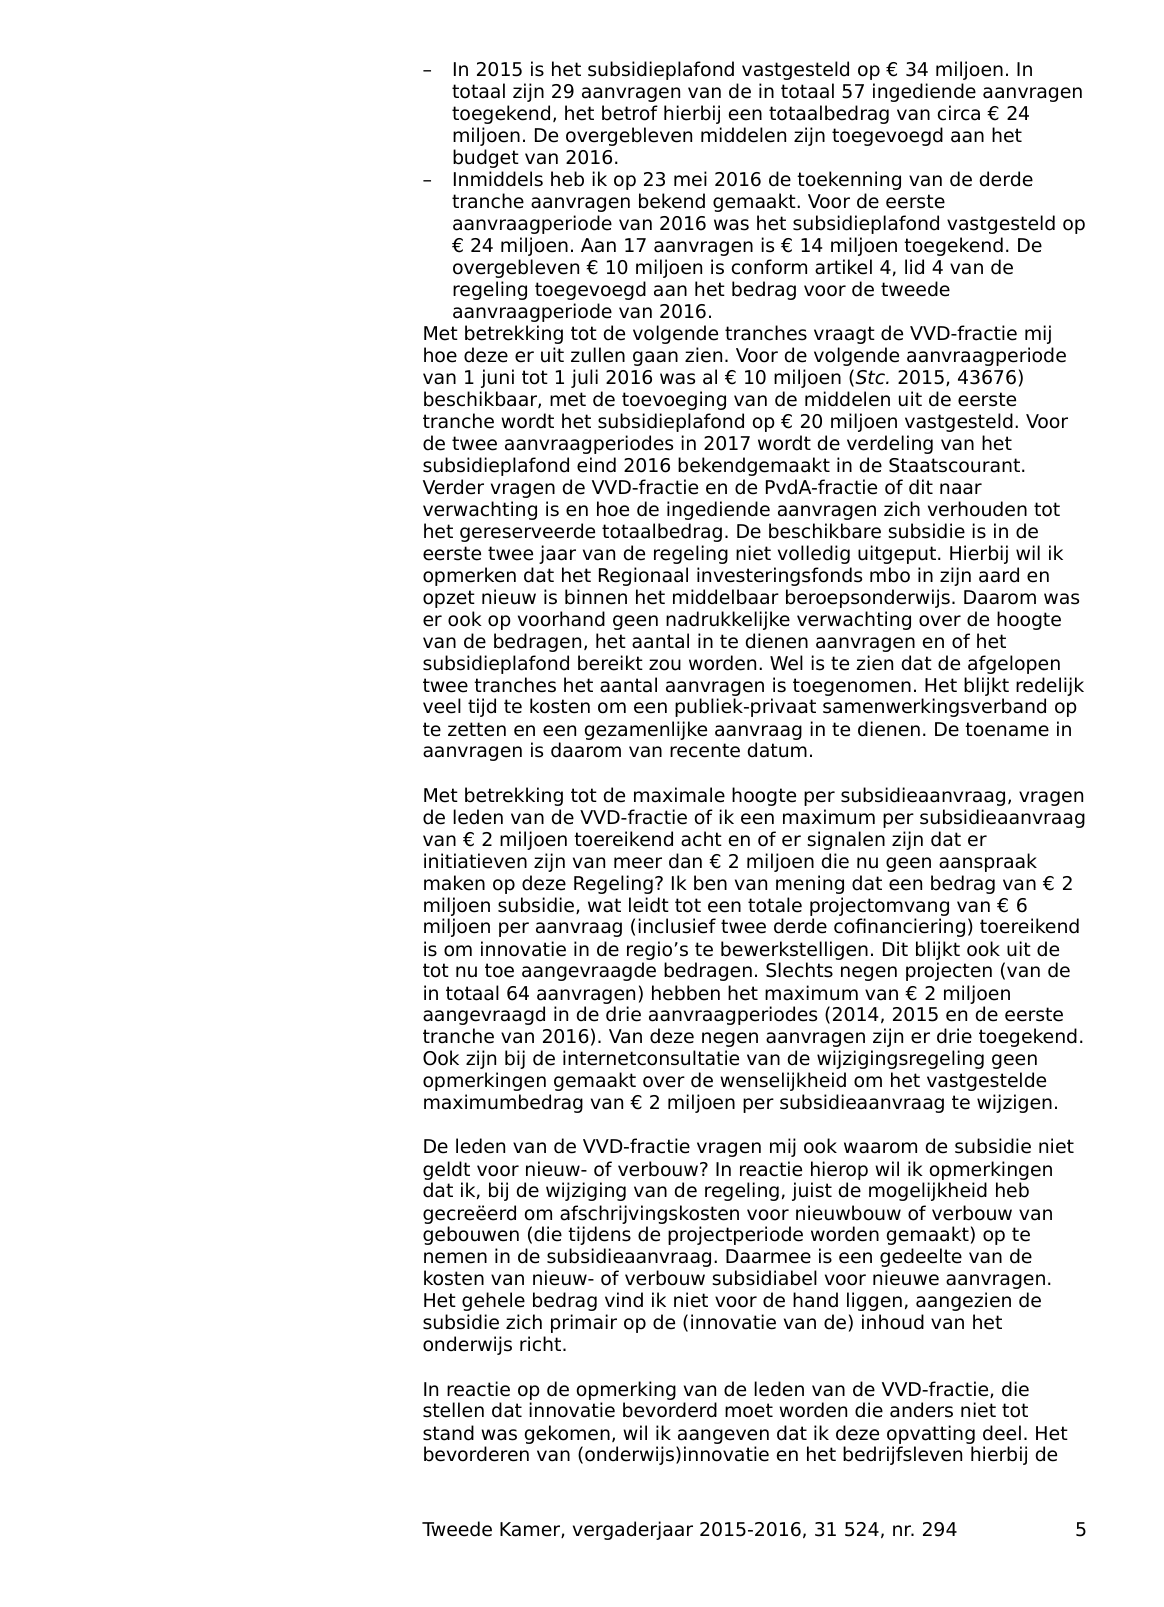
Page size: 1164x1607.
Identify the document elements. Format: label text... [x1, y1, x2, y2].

text – In 2015 is het subsidieplafond vastgesteld op € 34 miljoen. In totaal zijn 29 aanvragen van de in totaal 57 ingediende aanvragen toegekend, het betrof hierbij een totaalbedrag van circa € 24 miljoen. De overgebleven middelen zijn toegevoegd aan het budget van 2016. [422, 59, 1087, 169]
text De leden van de VVD-fractie vragen mij ook waarom de subsidie niet geldt voor nieuw- of verbouw? In reactie hierop wil ik opmerkingen dat ik, bij de wijziging van de regeling, juist de mogelijkheid heb gecreëerd om afschrijvingskosten voor nieuwbouw of verbouw van gebouwen (die tijdens de projectperiode worden gemaakt) op te nemen in de subsidieaanvraag. Daarmee is een gedeelte van de kosten van nieuw- of verbouw subsidiabel voor nieuwe aanvragen. Het gehele bedrag vind ik niet voor de hand liggen, aangezien de subsidie zich primair op de (innovatie van de) inhoud van het onderwijs richt. [422, 1136, 1087, 1356]
text Met betrekking tot de volgende tranches vraagt de VVD-fractie mij hoe deze er uit zullen gaan zien. Voor de volgende aanvraagperiode van 1 juni tot 1 juli 2016 was al € 10 miljoen (Stc. 2015, 43676) beschikbaar, met de toevoeging van de middelen uit de eerste tranche wordt het subsidieplafond op € 20 miljoen vastgesteld. Voor de twee aanvraagperiodes in 2017 wordt de verdeling van het subsidieplafond eind 2016 bekendgemaakt in de Staatscourant. Verder vragen de VVD-fractie en de PvdA-fractie of dit naar verwachting is en hoe de ingediende aanvragen zich verhouden tot het gereserveerde totaalbedrag. De beschikbare subsidie is in de eerste twee jaar van de regeling niet volledig uitgeput. Hierbij wil ik opmerken dat het Regionaal investeringsfonds mbo in zijn aard en opzet nieuw is binnen het middelbaar beroepsonderwijs. Daarom was er ook op voorhand geen nadrukkelijke verwachting over de hoogte van de bedragen, het aantal in te dienen aanvragen en of het subsidieplafond bereikt zou worden. Wel is te zien dat de afgelopen twee tranches het aantal aanvragen is toegenomen. Het blijkt redelijk veel tijd te kosten om een publiek-privaat samenwerkingsverband op te zetten en een gezamenlijke aanvraag in te dienen. De toename in aanvragen is daarom van recente datum. [422, 323, 1087, 762]
text – Inmiddels heb ik op 23 mei 2016 de toekenning van de derde tranche aanvragen bekend gemaakt. Voor de eerste aanvraagperiode van 2016 was het subsidieplafond vastgesteld op € 24 miljoen. Aan 17 aanvragen is € 14 miljoen toegekend. De overgebleven € 10 miljoen is conform artikel 4, lid 4 van de regeling toegevoegd aan het bedrag voor de tweede aanvraagperiode van 2016. [422, 169, 1087, 323]
text In reactie op de opmerking van de leden van de VVD-fractie, die stellen dat innovatie bevorderd moet worden die anders niet tot stand was gekomen, wil ik aangeven dat ik deze opvatting deel. Het bevorderen van (onderwijs)innovatie en het bedrijfsleven hierbij de [422, 1378, 1087, 1466]
text Met betrekking tot de maximale hoogte per subsidieaanvraag, vragen de leden van de VVD-fractie of ik een maximum per subsidieaanvraag van € 2 miljoen toereikend acht en of er signalen zijn dat er initiatieven zijn van meer dan € 2 miljoen die nu geen aanspraak maken op deze Regeling? Ik ben van mening dat een bedrag van € 2 miljoen subsidie, wat leidt tot een totale projectomvang van € 6 miljoen per aanvraag (inclusief twee derde cofinanciering) toereikend is om innovatie in de regio’s te bewerkstelligen. Dit blijkt ook uit de tot nu toe aangevraagde bedragen. Slechts negen projecten (van de in totaal 64 aanvragen) hebben het maximum van € 2 miljoen aangevraagd in de drie aanvraagperiodes (2014, 2015 en de eerste tranche van 2016). Van deze negen aanvragen zijn er drie toegekend. Ook zijn bij de internetconsultatie van de wijzigingsregeling geen opmerkingen gemaakt over de wenselijkheid om het vastgestelde maximumbedrag van € 2 miljoen per subsidieaanvraag te wijzigen. [422, 784, 1087, 1114]
